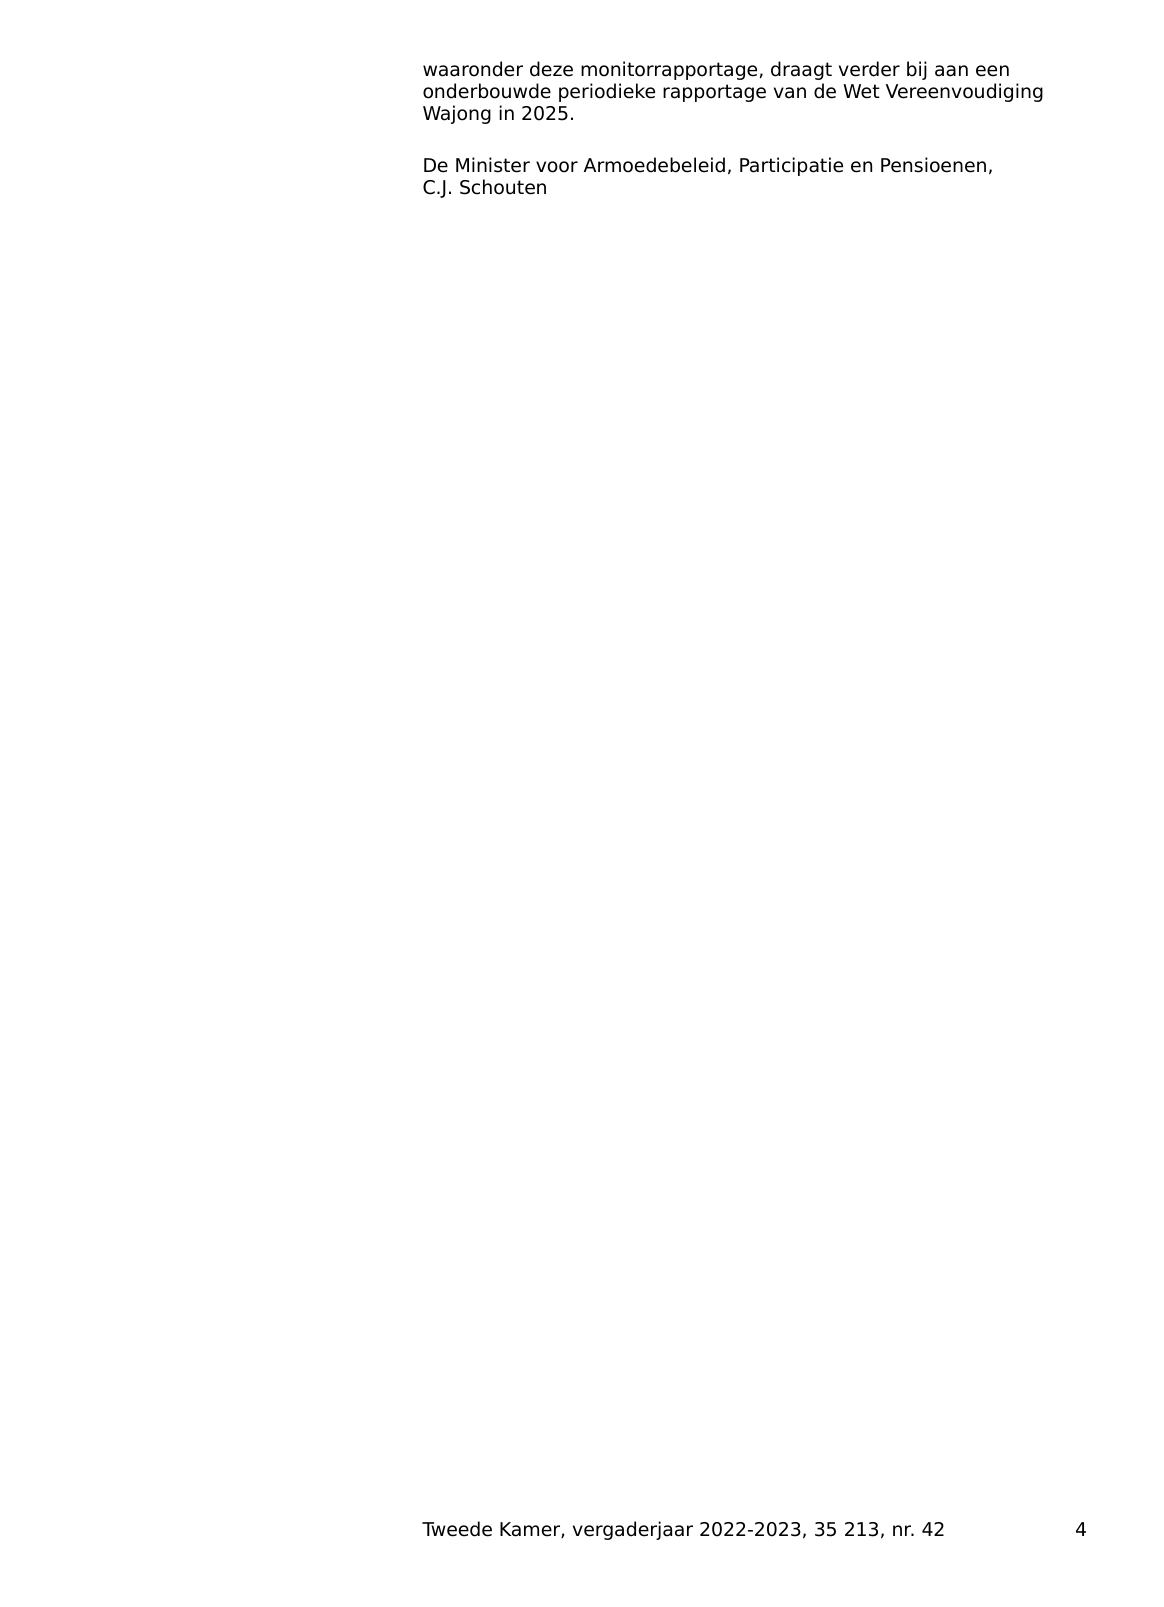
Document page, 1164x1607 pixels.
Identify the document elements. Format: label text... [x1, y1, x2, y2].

text De Minister voor Armoedebeleid, Participatie en Pensioenen, C.J. Schouten [422, 155, 1087, 199]
text waaronder deze monitorrapportage, draagt verder bij aan een onderbouwde periodieke rapportage van de Wet Vereenvoudiging Wajong in 2025. [422, 59, 1087, 125]
